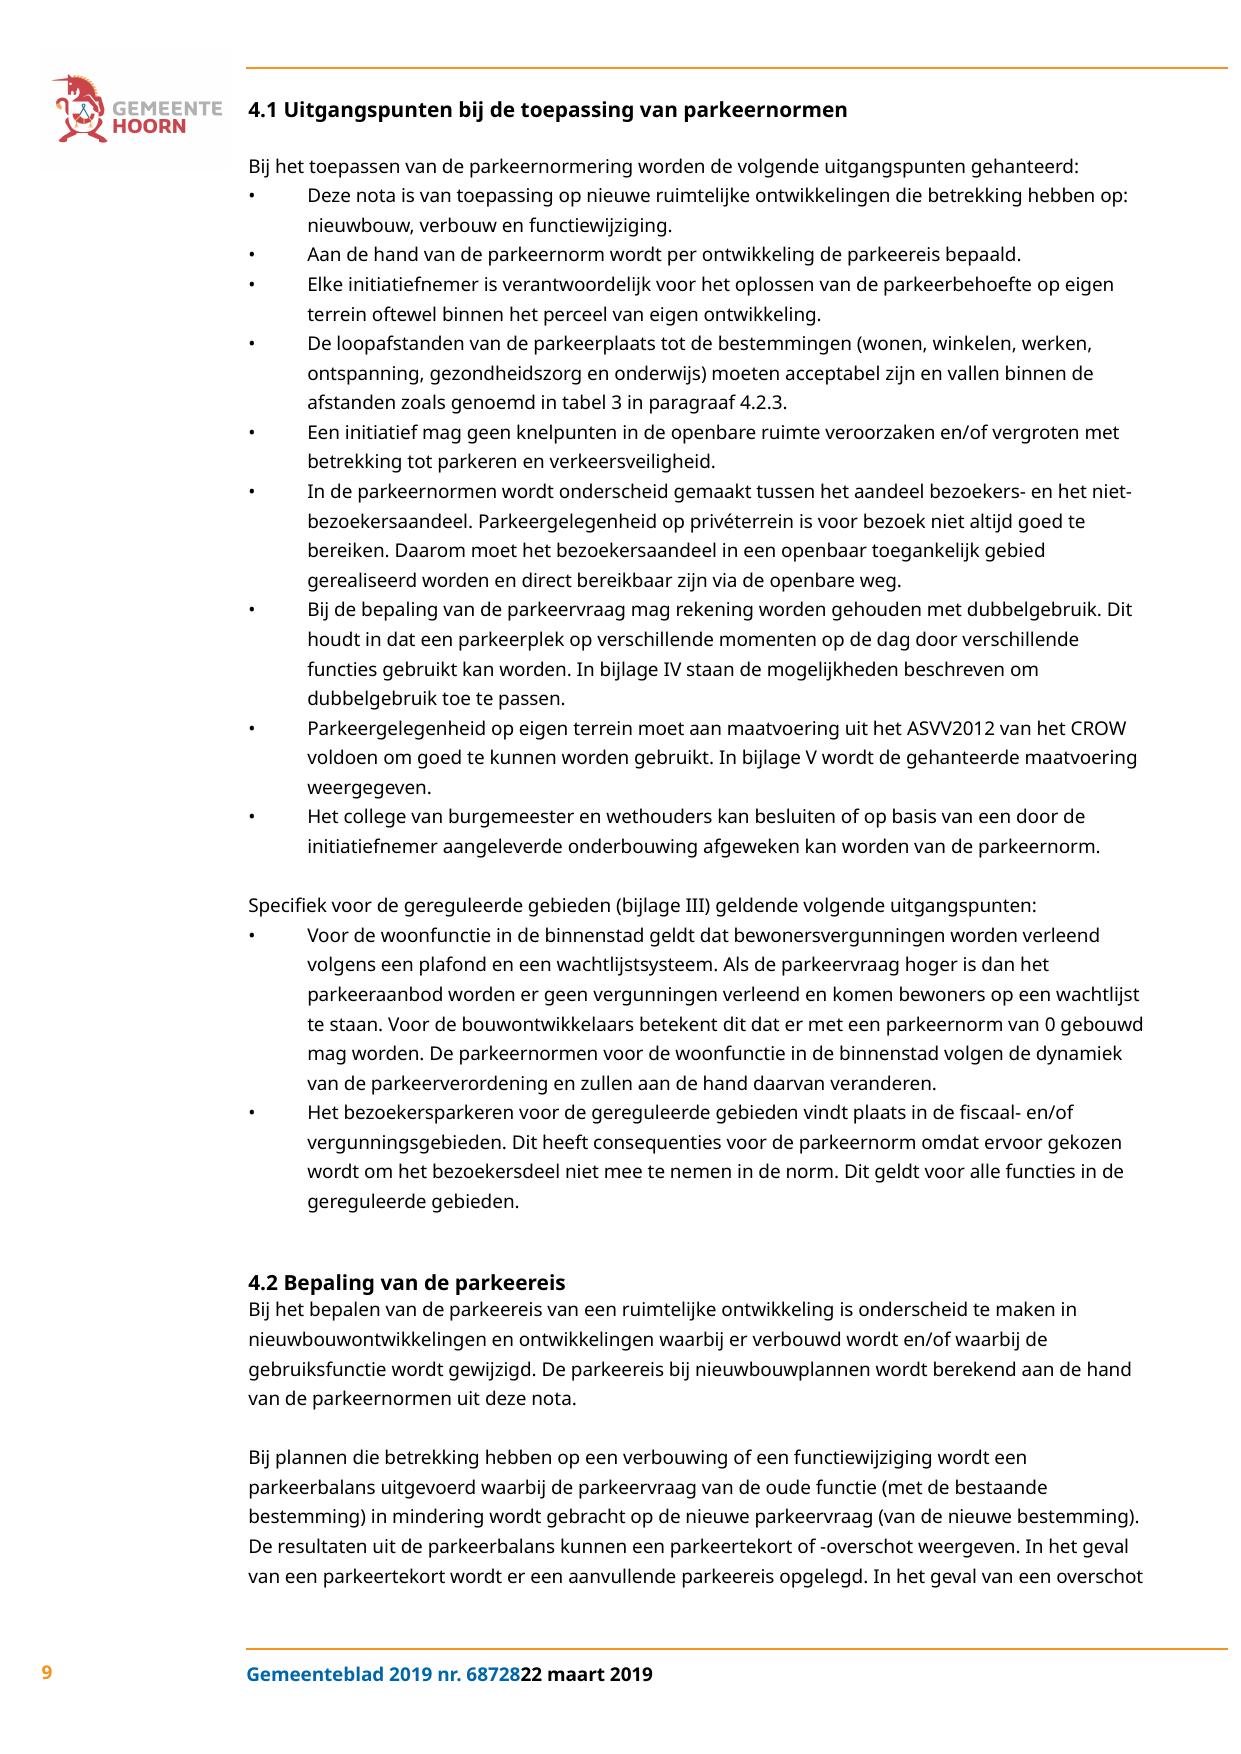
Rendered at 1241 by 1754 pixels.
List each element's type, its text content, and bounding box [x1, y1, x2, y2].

text 4.1 Uitgangspunten bij de toepassing van parkeernormen [248, 95, 1152, 123]
text Bij plannen die betrekking hebben op een verbouwing of een functiewijziging wordt een parkeerbalans uitgevoerd waarbij de parkeervraag van de oude functie (met de bestaande bestemming) in mindering wordt gebracht op de nieuwe parkeervraag (van de nieuwe bestemming). De resultaten uit de parkeerbalans kunnen een parkeertekort of -overschot weergeven. In het geval van een parkeertekort wordt er een aanvullende parkeereis opgelegd. In het geval van een overschot [248, 1444, 1152, 1589]
list Parkeergelegenheid op eigen terrein moet aan maatvoering uit het ASVV2012 van het CROW voldoen om goed te kunnen worden gebruikt. In bijlage V wordt de gehanteerde maatvoering weergegeven. [248, 715, 1152, 800]
list Deze nota is van toepassing op nieuwe ruimtelijke ontwikkelingen die betrekking hebben op: nieuwbouw, verbouw en functiewijziging. [248, 182, 1152, 238]
text Bij het bepalen van de parkeereis van een ruimtelijke ontwikkeling is onderscheid te maken in nieuwbouwontwikkelingen en ontwikkelingen waarbij er verbouwd wordt en/of waarbij de gebruiksfunctie wordt gewijzigd. De parkeereis bij nieuwbouwplannen wordt berekend aan de hand van de parkeernormen uit deze nota. [248, 1297, 1152, 1411]
list Voor de woonfunctie in de binnenstad geldt dat bewonersvergunningen worden verleend volgens een plafond en een wachtlijstsysteem. Als de parkeervraag hoger is dan het parkeeraanbod worden er geen vergunningen verleend en komen bewoners op een wachtlijst te staan. Voor de bouwontwikkelaars betekent dit dat er met een parkeernorm van 0 gebouwd mag worden. De parkeernormen voor de woonfunctie in de binnenstad volgen de dynamiek van de parkeerverordening en zullen aan de hand daarvan veranderen. [248, 922, 1152, 1096]
list Een initiatief mag geen knelpunten in de openbare ruimte veroorzaken en/of vergroten met betrekking tot parkeren en verkeersveiligheid. [248, 419, 1152, 474]
text Bij het toepassen van de parkeernormering worden de volgende uitgangspunten gehanteerd: [248, 153, 1152, 178]
list Elke initiatiefnemer is verantwoordelijk voor het oplossen van de parkeerbehoefte op eigen terrein oftewel binnen het perceel van eigen ontwikkeling. [248, 271, 1152, 326]
list Het bezoekersparkeren voor de gereguleerde gebieden vindt plaats in de fiscaal- en/of vergunningsgebieden. Dit heeft consequenties voor de parkeernorm omdat ervoor gekozen wordt om het bezoekersdeel niet mee te nemen in de norm. Dit geldt voor alle functies in de gereguleerde gebieden. [248, 1099, 1152, 1214]
list De loopafstanden van de parkeerplaats tot de bestemmingen (wonen, winkelen, werken, ontspanning, gezondheidszorg en onderwijs) moeten acceptabel zijn en vallen binnen de afstanden zoals genoemd in tabel 3 in paragraaf 4.2.3. [248, 330, 1152, 415]
list In de parkeernormen wordt onderscheid gemaakt tussen het aandeel bezoekers- en het niet-bezoekersaandeel. Parkeergelegenheid op privéterrein is voor bezoek niet altijd goed te bereiken. Daarom moet het bezoekersaandeel in een openbaar toegankelijk gebied gerealiseerd worden en direct bereikbaar zijn via de openbare weg. [248, 478, 1152, 593]
picture [41, 47, 231, 172]
list Aan de hand van de parkeernorm wordt per ontwikkeling de parkeereis bepaald. [248, 242, 1152, 267]
list Het college van burgemeester en wethouders kan besluiten of op basis van een door de initiatiefnemer aangeleverde onderbouwing afgeweken kan worden van de parkeernorm. [248, 804, 1152, 859]
text 4.2 Bepaling van de parkeereis [248, 1268, 1152, 1297]
text Specifiek voor de gereguleerde gebieden (bijlage III) geldende volgende uitgangspunten: [248, 892, 1152, 918]
list Bij de bepaling van de parkeervraag mag rekening worden gehouden met dubbelgebruik. Dit houdt in dat een parkeerplek op verschillende momenten op de dag door verschillende functies gebruikt kan worden. In bijlage IV staan de mogelijkheden beschreven om dubbelgebruik toe te passen. [248, 597, 1152, 711]
